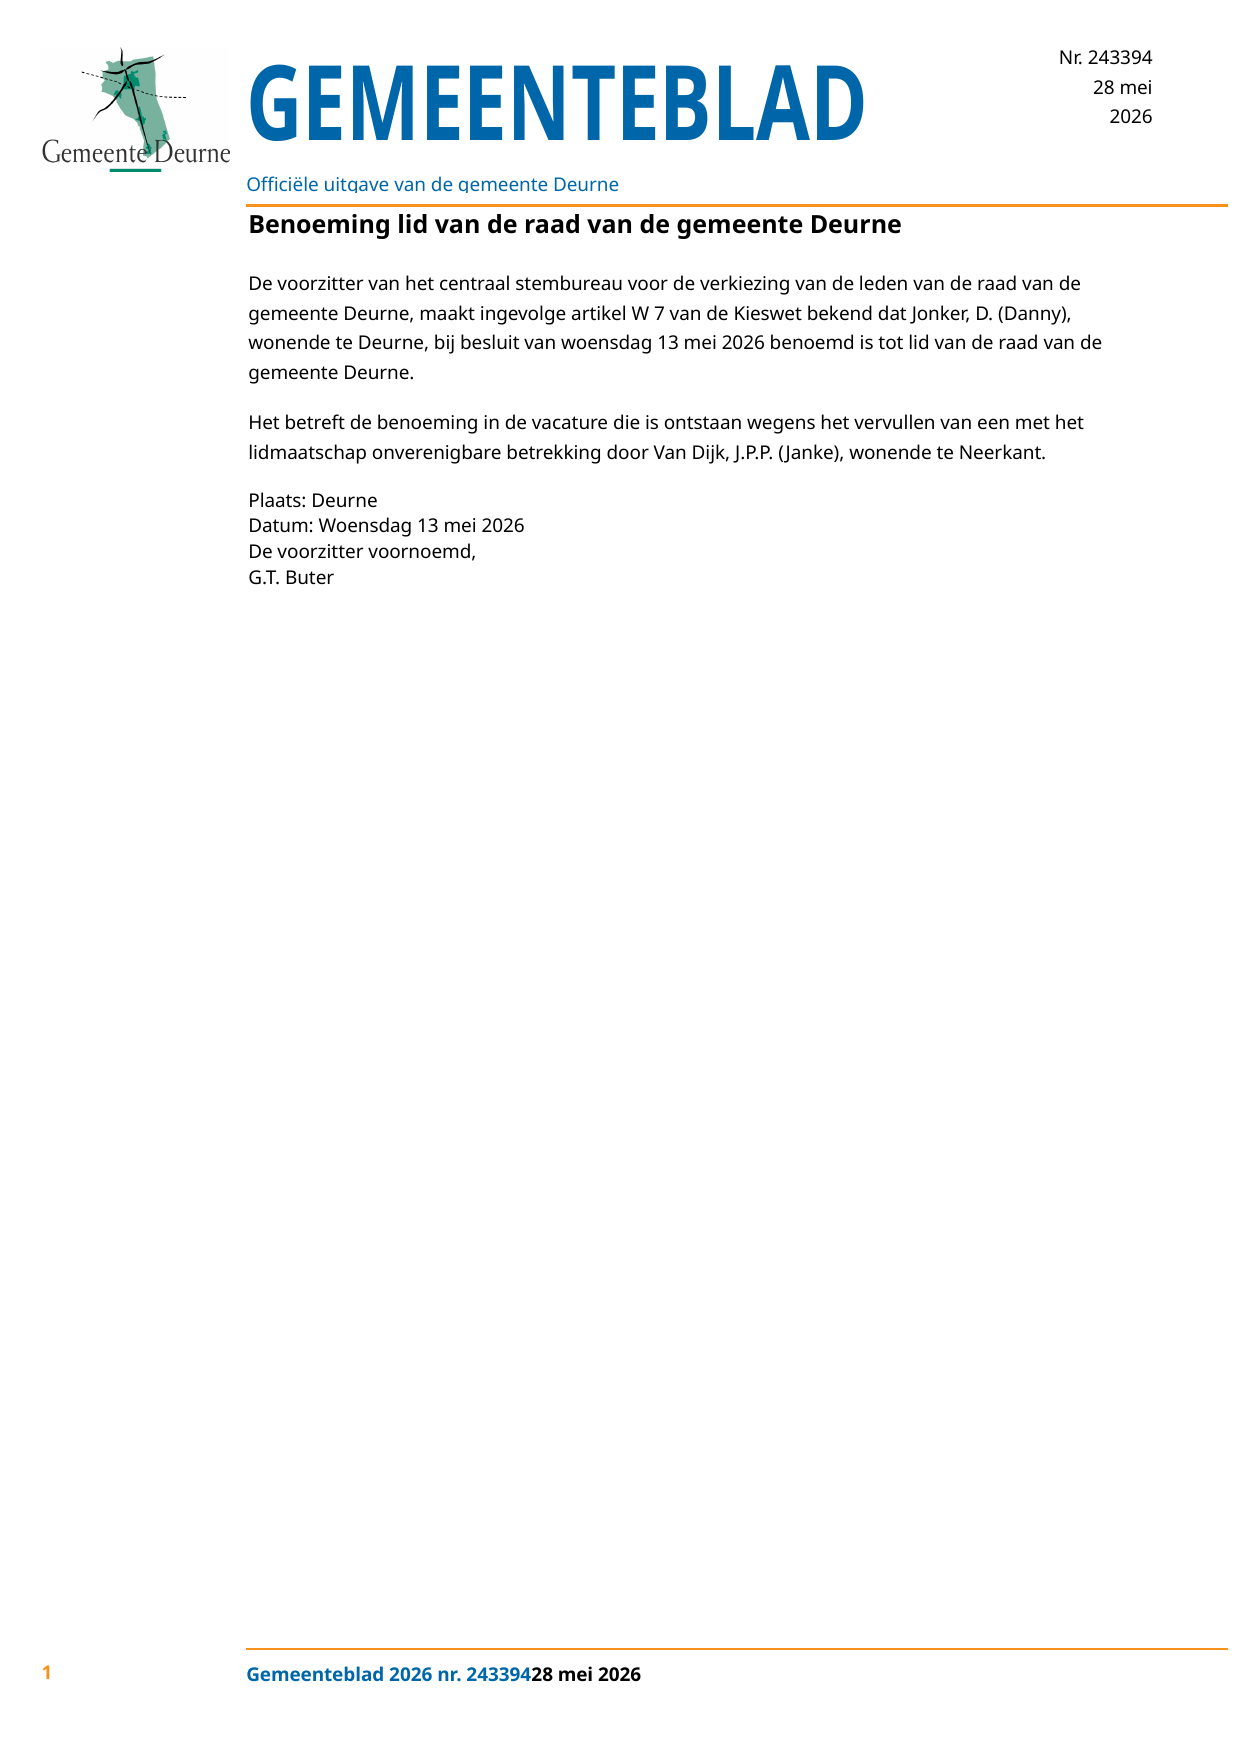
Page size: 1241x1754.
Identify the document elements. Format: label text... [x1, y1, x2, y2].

text De voorzitter voornoemd, [248, 538, 1152, 564]
picture [41, 47, 231, 172]
text Benoeming lid van de raad van de gemeente Deurne [248, 207, 1152, 241]
text G.T. Buter [248, 564, 1152, 590]
text Het betreft de benoeming in de vacature die is ontstaan wegens het vervullen van een met het lidmaatschap onverenigbare betrekking door Van Dijk, J.P.P. (Janke), wonende te Neerkant. [248, 409, 1152, 465]
text Datum: Woensdag 13 mei 2026 [248, 513, 1152, 538]
text De voorzitter van het centraal stembureau voor de verkiezing van de leden van de raad van de gemeente Deurne, maakt ingevolge artikel W 7 van de Kieswet bekend dat Jonker, D. (Danny), wonende te Deurne, bij besluit van woensdag 13 mei 2026 benoemd is tot lid van de raad van de gemeente Deurne. [248, 270, 1152, 385]
text Plaats: Deurne [248, 487, 1152, 513]
